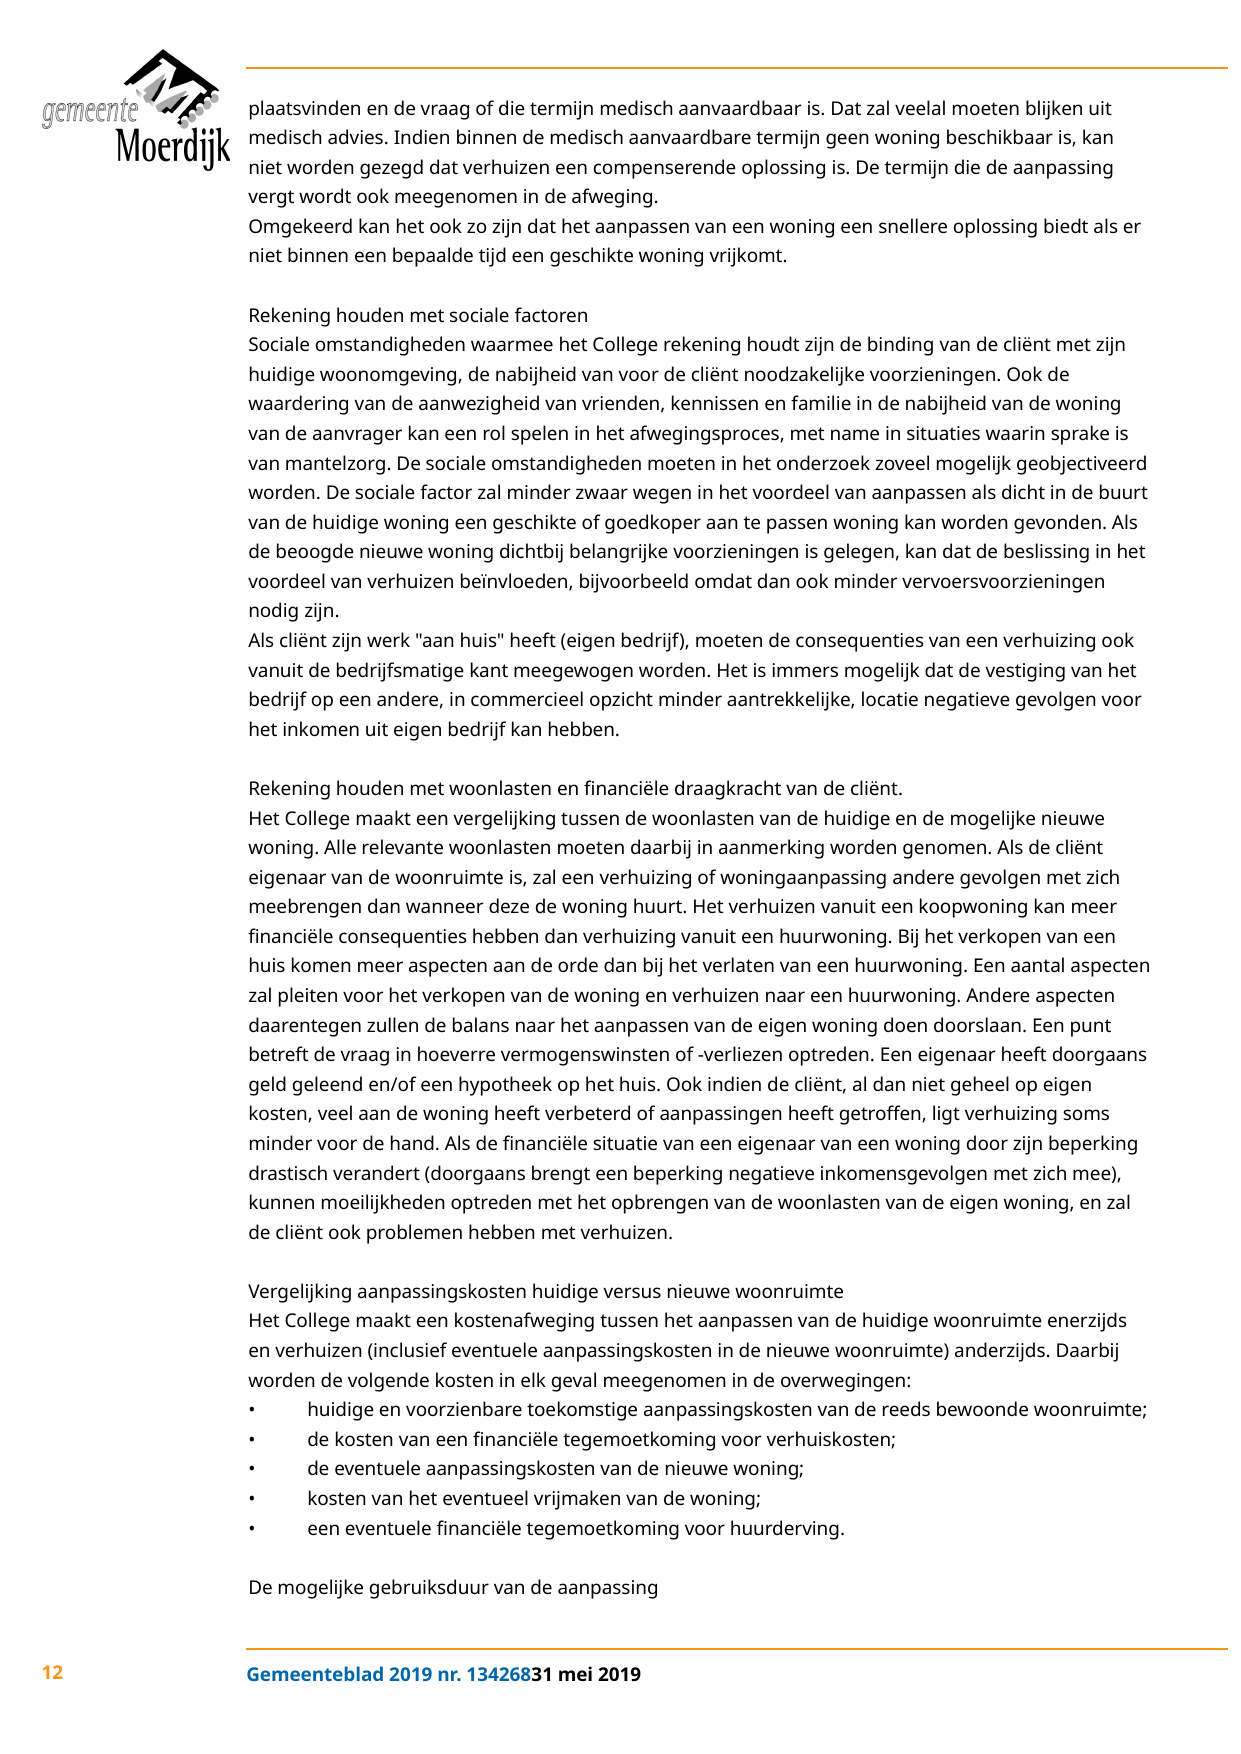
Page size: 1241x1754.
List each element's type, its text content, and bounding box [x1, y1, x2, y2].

text Rekening houden met woonlasten en financiële draagkracht van de cliënt. [248, 775, 1152, 801]
text Als cliënt zijn werk "aan huis" heeft (eigen bedrijf), moeten de consequenties van een verhuizing ook vanuit de bedrijfsmatige kant meegewogen worden. Het is immers mogelijk dat de vestiging van het bedrijf op een andere, in commercieel opzicht minder aantrekkelijke, locatie negatieve gevolgen voor het inkomen uit eigen bedrijf kan hebben. [248, 627, 1152, 742]
picture [41, 47, 231, 172]
text De mogelijke gebruiksduur van de aanpassing [248, 1574, 1152, 1600]
list de eventuele aanpassingskosten van de nieuwe woning; [248, 1456, 1152, 1481]
text Rekening houden met sociale factoren [248, 302, 1152, 328]
text Sociale omstandigheden waarmee het College rekening houdt zijn de binding van de cliënt met zijn huidige woonomgeving, de nabijheid van voor de cliënt noodzakelijke voorzieningen. Ook de waardering van de aanwezigheid van vrienden, kennissen en familie in de nabijheid van de woning van de aanvrager kan een rol spelen in het afwegingsproces, met name in situaties waarin sprake is van mantelzorg. De sociale omstandigheden moeten in het onderzoek zoveel mogelijk geobjectiveerd worden. De sociale factor zal minder zwaar wegen in het voordeel van aanpassen als dicht in de buurt van de huidige woning een geschikte of goedkoper aan te passen woning kan worden gevonden. Als de beoogde nieuwe woning dichtbij belangrijke voorzieningen is gelegen, kan dat de beslissing in het voordeel van verhuizen beïnvloeden, bijvoorbeeld omdat dan ook minder vervoersvoorzieningen nodig zijn. [248, 331, 1152, 623]
text Het College maakt een vergelijking tussen de woonlasten van de huidige en de mogelijke nieuwe woning. Alle relevante woonlasten moeten daarbij in aanmerking worden genomen. Als de cliënt eigenaar van de woonruimte is, zal een verhuizing of woningaanpassing andere gevolgen met zich meebrengen dan wanneer deze de woning huurt. Het verhuizen vanuit een koopwoning kan meer financiële consequenties hebben dan verhuizing vanuit een huurwoning. Bij het verkopen van een huis komen meer aspecten aan de orde dan bij het verlaten van een huurwoning. Een aantal aspecten zal pleiten voor het verkopen van de woning en verhuizen naar een huurwoning. Andere aspecten daarentegen zullen de balans naar het aanpassen van de eigen woning doen doorslaan. Een punt betreft de vraag in hoeverre vermogenswinsten of -verliezen optreden. Een eigenaar heeft doorgaans geld geleend en/of een hypotheek op het huis. Ook indien de cliënt, al dan niet geheel op eigen kosten, veel aan de woning heeft verbeterd of aanpassingen heeft getroffen, ligt verhuizing soms minder voor de hand. Als de financiële situatie van een eigenaar van een woning door zijn beperking drastisch verandert (doorgaans brengt een beperking negatieve inkomensgevolgen met zich mee), kunnen moeilijkheden optreden met het opbrengen van de woonlasten van de eigen woning, en zal de cliënt ook problemen hebben met verhuizen. [248, 805, 1152, 1245]
text plaatsvinden en de vraag of die termijn medisch aanvaardbaar is. Dat zal veelal moeten blijken uit medisch advies. Indien binnen de medisch aanvaardbare termijn geen woning beschikbaar is, kan niet worden gezegd dat verhuizen een compenserende oplossing is. De termijn die de aanpassing vergt wordt ook meegenomen in de afweging. [248, 95, 1152, 209]
list kosten van het eventueel vrijmaken van de woning; [248, 1485, 1152, 1511]
text Omgekeerd kan het ook zo zijn dat het aanpassen van een woning een snellere oplossing biedt als er niet binnen een bepaalde tijd een geschikte woning vrijkomt. [248, 213, 1152, 268]
list een eventuele financiële tegemoetkoming voor huurderving. [248, 1515, 1152, 1541]
list de kosten van een financiële tegemoetkoming voor verhuiskosten; [248, 1426, 1152, 1452]
text Het College maakt een kostenafweging tussen het aanpassen van de huidige woonruimte enerzijds en verhuizen (inclusief eventuele aanpassingskosten in de nieuwe woonruimte) anderzijds. Daarbij worden de volgende kosten in elk geval meegenomen in de overwegingen: [248, 1308, 1152, 1393]
text Vergelijking aanpassingskosten huidige versus nieuwe woonruimte [248, 1278, 1152, 1304]
list huidige en voorzienbare toekomstige aanpassingskosten van de reeds bewoonde woonruimte; [248, 1396, 1152, 1422]
